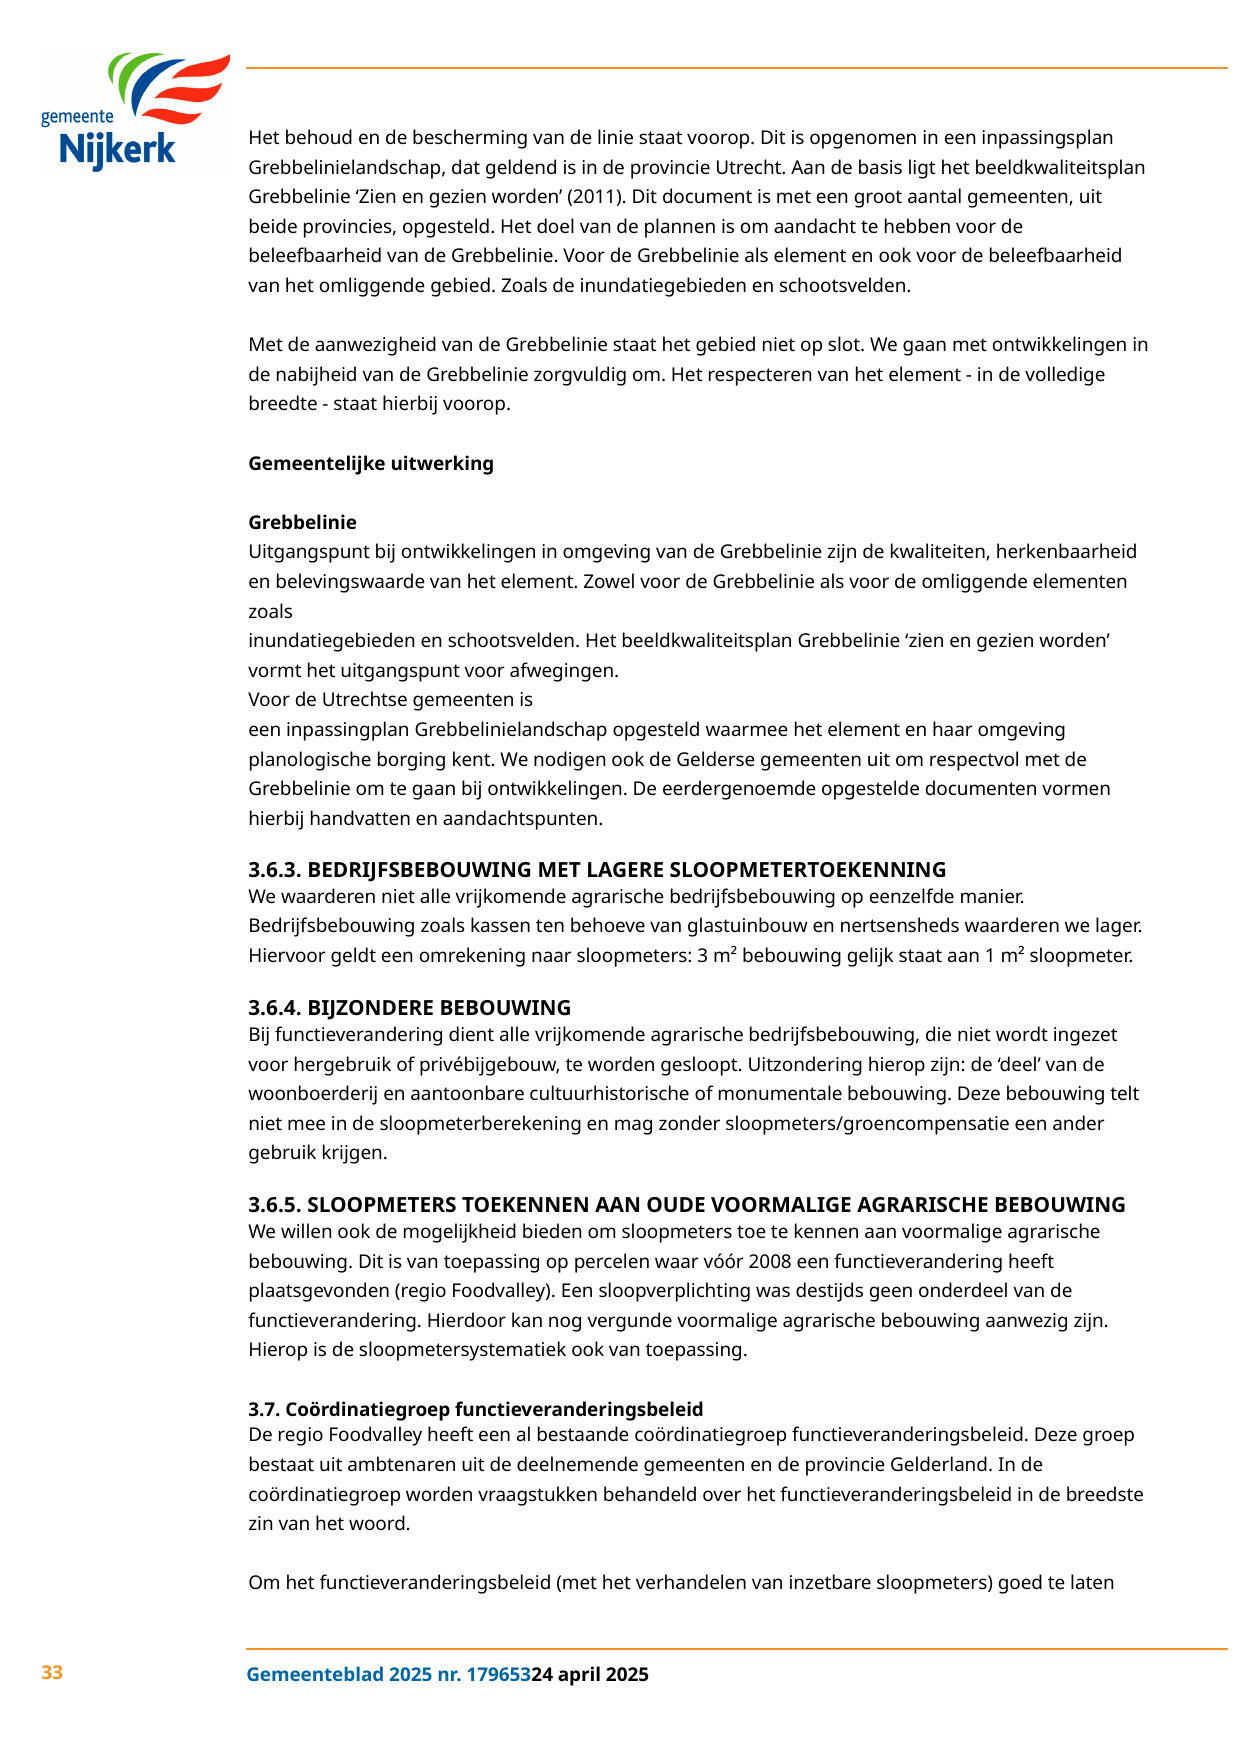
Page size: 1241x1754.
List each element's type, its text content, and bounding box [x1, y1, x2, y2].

picture [41, 47, 231, 172]
text 3.7. Coördinatiegroep functieveranderingsbeleid [248, 1396, 1152, 1422]
text Met de aanwezigheid van de Grebbelinie staat het gebied niet op slot. We gaan met ontwikkelingen in de nabijheid van de Grebbelinie zorgvuldig om. Het respecteren van het element - in de volledige breedte - staat hierbij voorop. [248, 331, 1152, 416]
table_header Gemeentelijke uitwerking Grebbelinie Uitgangspunt bij ontwikkelingen in omgeving van de Grebbelinie zijn de kwaliteiten, herkenbaarheid en belevingswaarde van het element. Zowel voor de Grebbelinie als voor de omliggende elementen zoals inundatiegebieden en schootsvelden. Het beeldkwaliteitsplan Grebbelinie ‘zien en gezien worden’ vormt het uitgangspunt voor afwegingen. Voor de Utrechtse gemeenten is een inpassingplan Grebbelinielandschap opgesteld waarmee het element en haar omgeving planologische borging kent. We nodigen ook de Gelderse gemeenten uit om respectvol met de Grebbelinie om te gaan bij ontwikkelingen. De eerdergenoemde opgestelde documenten vormen hierbij handvatten en aandachtspunten. [248, 450, 1152, 831]
text De regio Foodvalley heeft een al bestaande coördinatiegroep functieveranderingsbeleid. Deze groep bestaat uit ambtenaren uit de deelnemende gemeenten en de provincie Gelderland. In de coördinatiegroep worden vraagstukken behandeld over het functieveranderingsbeleid in de breedste zin van het woord. [248, 1422, 1152, 1536]
text We waarderen niet alle vrijkomende agrarische bedrijfsbebouwing op eenzelfde manier. Bedrijfsbebouwing zoals kassen ten behoeve van glastuinbouw en nertsensheds waarderen we lager. Hiervoor geldt een omrekening naar sloopmeters: 3 m² bebouwing gelijk staat aan 1 m² sloopmeter. [248, 883, 1152, 968]
text Het behoud en de bescherming van de linie staat voorop. Dit is opgenomen in een inpassingsplan Grebbelinielandschap, dat geldend is in de provincie Utrecht. Aan de basis ligt het beeldkwaliteitsplan Grebbelinie ‘Zien en gezien worden’ (2011). Dit document is met een groot aantal gemeenten, uit beide provincies, opgesteld. Het doel van de plannen is om aandacht te hebben voor de beleefbaarheid van de Grebbelinie. Voor de Grebbelinie als element en ook voor de beleefbaarheid van het omliggende gebied. Zoals de inundatiegebieden en schootsvelden. [248, 124, 1152, 298]
text Om het functieveranderingsbeleid (met het verhandelen van inzetbare sloopmeters) goed te laten [248, 1569, 1152, 1595]
text 3.6.4. BIJZONDERE BEBOUWING [248, 993, 1152, 1021]
text Bij functieverandering dient alle vrijkomende agrarische bedrijfsbebouwing, die niet wordt ingezet voor hergebruik of privébijgebouw, te worden gesloopt. Uitzondering hierop zijn: de ‘deel’ van de woonboerderij en aantoonbare cultuurhistorische of monumentale bebouwing. Deze bebouwing telt niet mee in de sloopmeterberekening en mag zonder sloopmeters/groencompensatie een ander gebruik krijgen. [248, 1021, 1152, 1165]
text 3.6.3. BEDRIJFSBEBOUWING MET LAGERE SLOOPMETERTOEKENNING [248, 855, 1152, 883]
text We willen ook de mogelijkheid bieden om sloopmeters toe te kennen aan voormalige agrarische bebouwing. Dit is van toepassing op percelen waar vóór 2008 een functieverandering heeft plaatsgevonden (regio Foodvalley). Een sloopverplichting was destijds geen onderdeel van de functieverandering. Hierdoor kan nog vergunde voormalige agrarische bebouwing aanwezig zijn. Hierop is de sloopmetersystematiek ook van toepassing. [248, 1218, 1152, 1362]
text 3.6.5. SLOOPMETERS TOEKENNEN AAN OUDE VOORMALIGE AGRARISCHE BEBOUWING [248, 1190, 1152, 1218]
